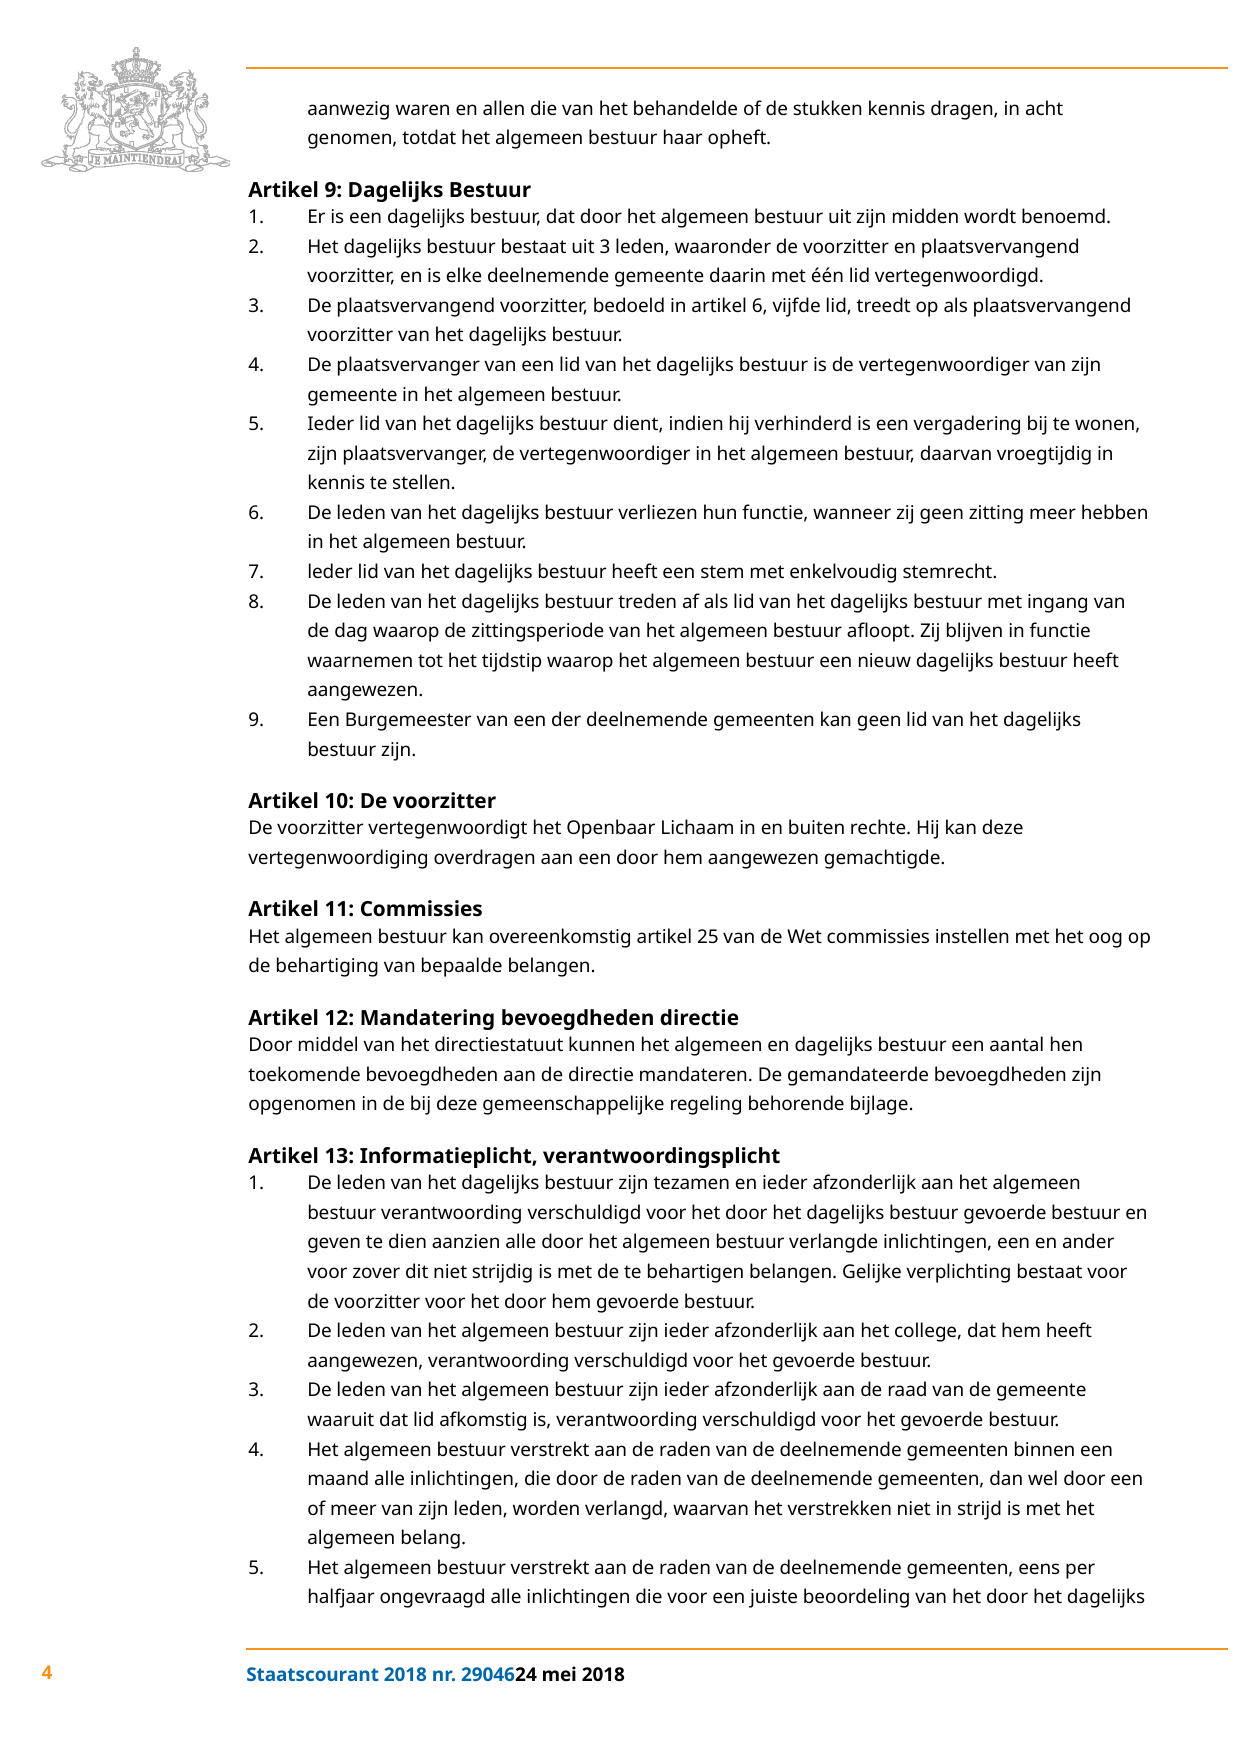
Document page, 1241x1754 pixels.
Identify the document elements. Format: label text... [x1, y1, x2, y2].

text Het algemeen bestuur kan overeenkomstig artikel 25 van de Wet commissies instellen met het oog op de behartiging van bepaalde belangen. [248, 923, 1152, 978]
list aanwezig waren en allen die van het behandelde of de stukken kennis dragen, in acht genomen, totdat het algemeen bestuur haar opheft. [248, 95, 1152, 150]
list De plaatsvervangend voorzitter, bedoeld in artikel 6, vijfde lid, treedt op als plaatsvervangend voorzitter van het dagelijks bestuur. [248, 292, 1152, 347]
list De leden van het algemeen bestuur zijn ieder afzonderlijk aan het college, dat hem heeft aangewezen, verantwoording verschuldigd voor het gevoerde bestuur. [248, 1317, 1152, 1373]
text Artikel 13: Informatieplicht, verantwoordingsplicht [248, 1141, 1152, 1169]
picture [41, 47, 231, 172]
text Artikel 11: Commissies [248, 894, 1152, 923]
list Het algemeen bestuur verstrekt aan de raden van de deelnemende gemeenten, eens per halfjaar ongevraagd alle inlichtingen die voor een juiste beoordeling van het door het dagelijks [248, 1554, 1152, 1609]
list Het dagelijks bestuur bestaat uit 3 leden, waaronder de voorzitter en plaatsvervangend voorzitter, en is elke deelnemende gemeente daarin met één lid vertegenwoordigd. [248, 233, 1152, 288]
text De voorzitter vertegenwoordigt het Openbaar Lichaam in en buiten rechte. Hij kan deze vertegenwoordiging overdragen aan een door hem aangewezen gemachtigde. [248, 814, 1152, 870]
list Er is een dagelijks bestuur, dat door het algemeen bestuur uit zijn midden wordt benoemd. [248, 203, 1152, 229]
list Het algemeen bestuur verstrekt aan de raden van de deelnemende gemeenten binnen een maand alle inlichtingen, die door de raden van de deelnemende gemeenten, dan wel door een of meer van zijn leden, worden verlangd, waarvan het verstrekken niet in strijd is met het algemeen belang. [248, 1436, 1152, 1550]
list De leden van het algemeen bestuur zijn ieder afzonderlijk aan de raad van de gemeente waaruit dat lid afkomstig is, verantwoording verschuldigd voor het gevoerde bestuur. [248, 1377, 1152, 1432]
list De leden van het dagelijks bestuur verliezen hun functie, wanneer zij geen zitting meer hebben in het algemeen bestuur. [248, 499, 1152, 554]
text Artikel 10: De voorzitter [248, 786, 1152, 814]
text Artikel 12: Mandatering bevoegdheden directie [248, 1003, 1152, 1031]
list Een Burgemeester van een der deelnemende gemeenten kan geen lid van het dagelijks bestuur zijn. [248, 706, 1152, 761]
list De leden van het dagelijks bestuur treden af als lid van het dagelijks bestuur met ingang van de dag waarop de zittingsperiode van het algemeen bestuur afloopt. Zij blijven in functie waarnemen tot het tijdstip waarop het algemeen bestuur een nieuw dagelijks bestuur heeft aangewezen. [248, 588, 1152, 702]
list De plaatsvervanger van een lid van het dagelijks bestuur is de vertegenwoordiger van zijn gemeente in het algemeen bestuur. [248, 351, 1152, 406]
list De leden van het dagelijks bestuur zijn tezamen en ieder afzonderlijk aan het algemeen bestuur verantwoording verschuldigd voor het door het dagelijks bestuur gevoerde bestuur en geven te dien aanzien alle door het algemeen bestuur verlangde inlichtingen, een en ander voor zover dit niet strijdig is met de te behartigen belangen. Gelijke verplichting bestaat voor de voorzitter voor het door hem gevoerde bestuur. [248, 1169, 1152, 1313]
text Artikel 9: Dagelijks Bestuur [248, 175, 1152, 203]
text Door middel van het directiestatuut kunnen het algemeen en dagelijks bestuur een aantal hen toekomende bevoegdheden aan de directie mandateren. De gemandateerde bevoegdheden zijn opgenomen in de bij deze gemeenschappelijke regeling behorende bijlage. [248, 1031, 1152, 1116]
list leder lid van het dagelijks bestuur heeft een stem met enkelvoudig stemrecht. [248, 558, 1152, 584]
list Ieder lid van het dagelijks bestuur dient, indien hij verhinderd is een vergadering bij te wonen, zijn plaatsvervanger, de vertegenwoordiger in het algemeen bestuur, daarvan vroegtijdig in kennis te stellen. [248, 410, 1152, 495]
